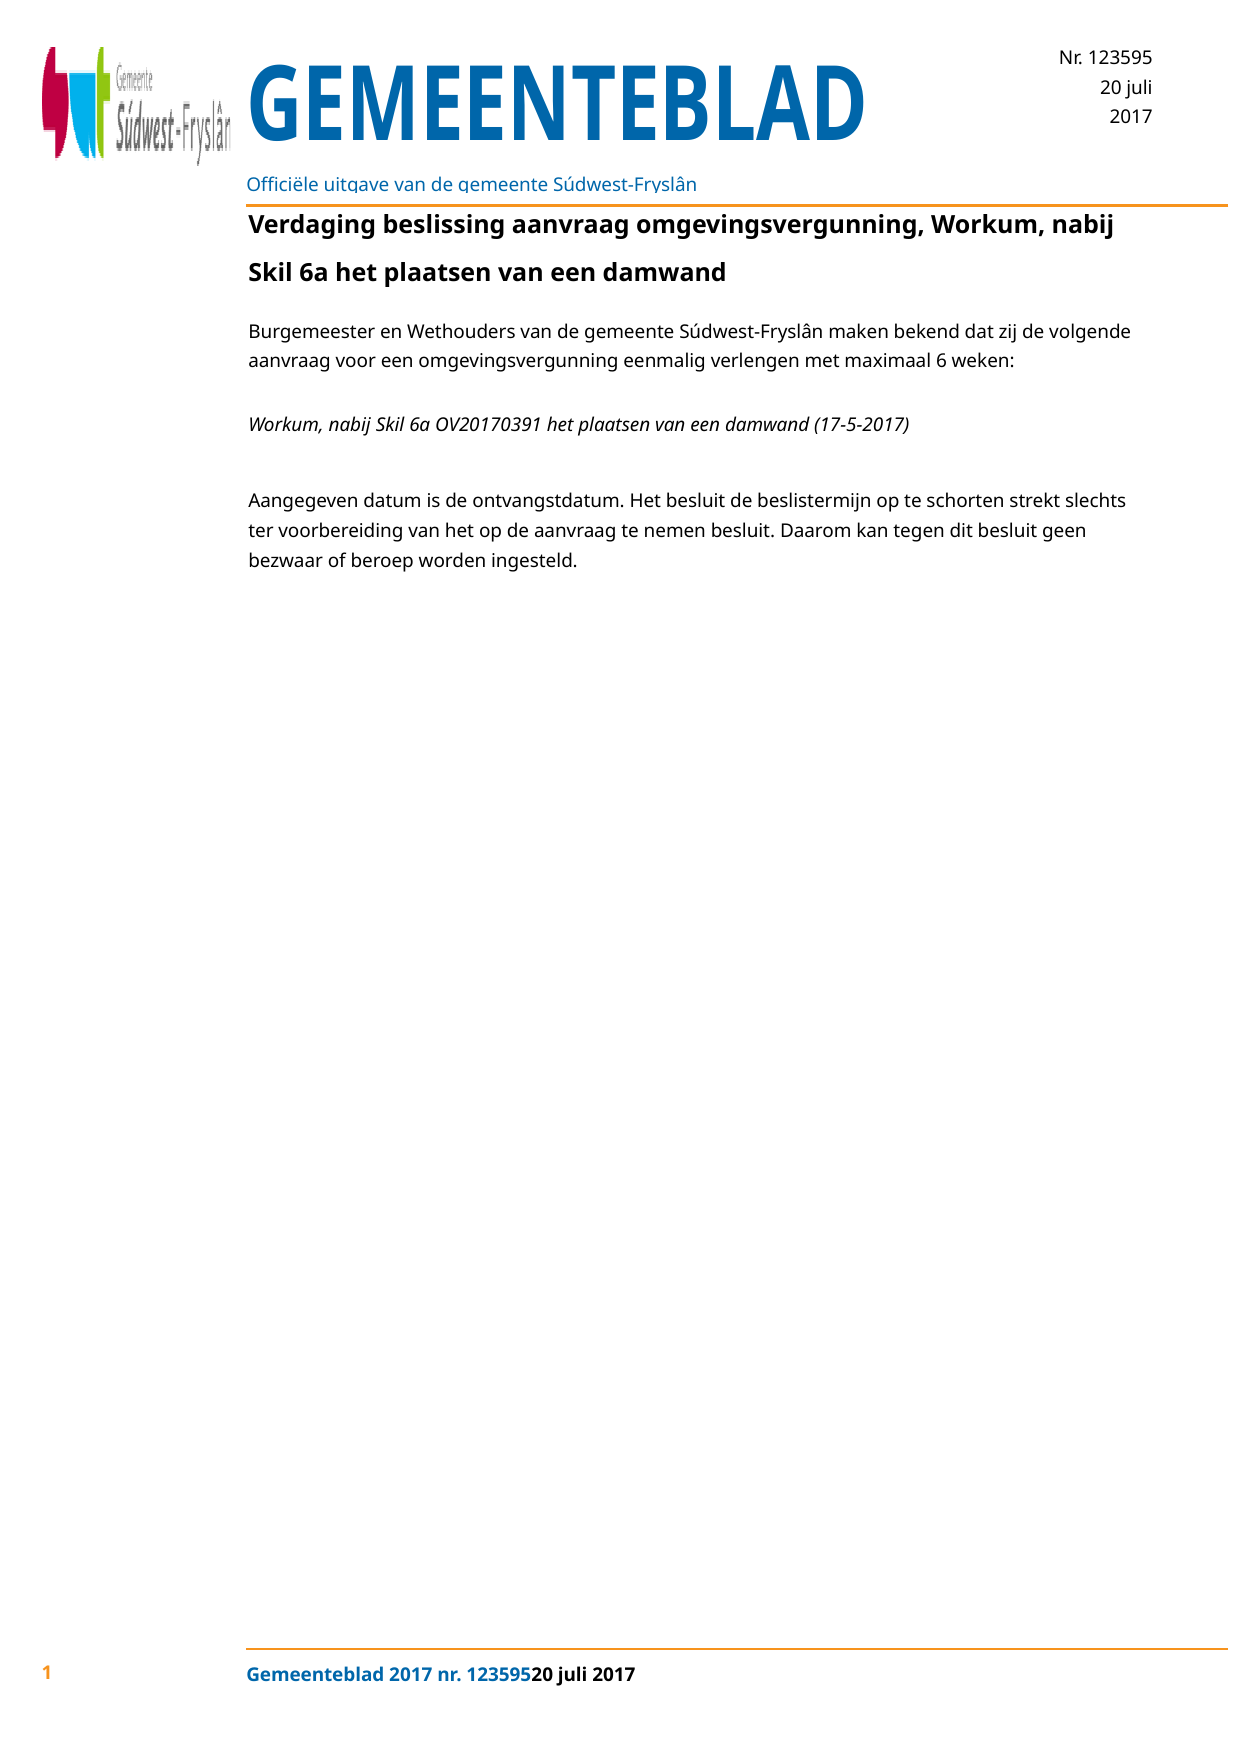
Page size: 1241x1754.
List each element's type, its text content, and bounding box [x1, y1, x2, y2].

text Aangegeven datum is de ontvangstdatum. Het besluit de beslistermijn op te schorten strekt slechts ter voorbereiding van het op de aanvraag te nemen besluit. Daarom kan tegen dit besluit geen bezwaar of beroep worden ingesteld. [248, 488, 1152, 572]
text Burgemeester en Wethouders van de gemeente Súdwest-Fryslân maken bekend dat zij de volgende aanvraag voor een omgevingsvergunning eenmalig verlengen met maximaal 6 weken: [248, 318, 1152, 373]
text Verdaging beslissing aanvraag omgevingsvergunning, Workum, nabij Skil 6a het plaatsen van een damwand [248, 207, 1152, 288]
picture [41, 47, 231, 172]
text Workum, nabij Skil 6a OV20170391 het plaatsen van een damwand (17-5-2017) [248, 411, 1152, 437]
